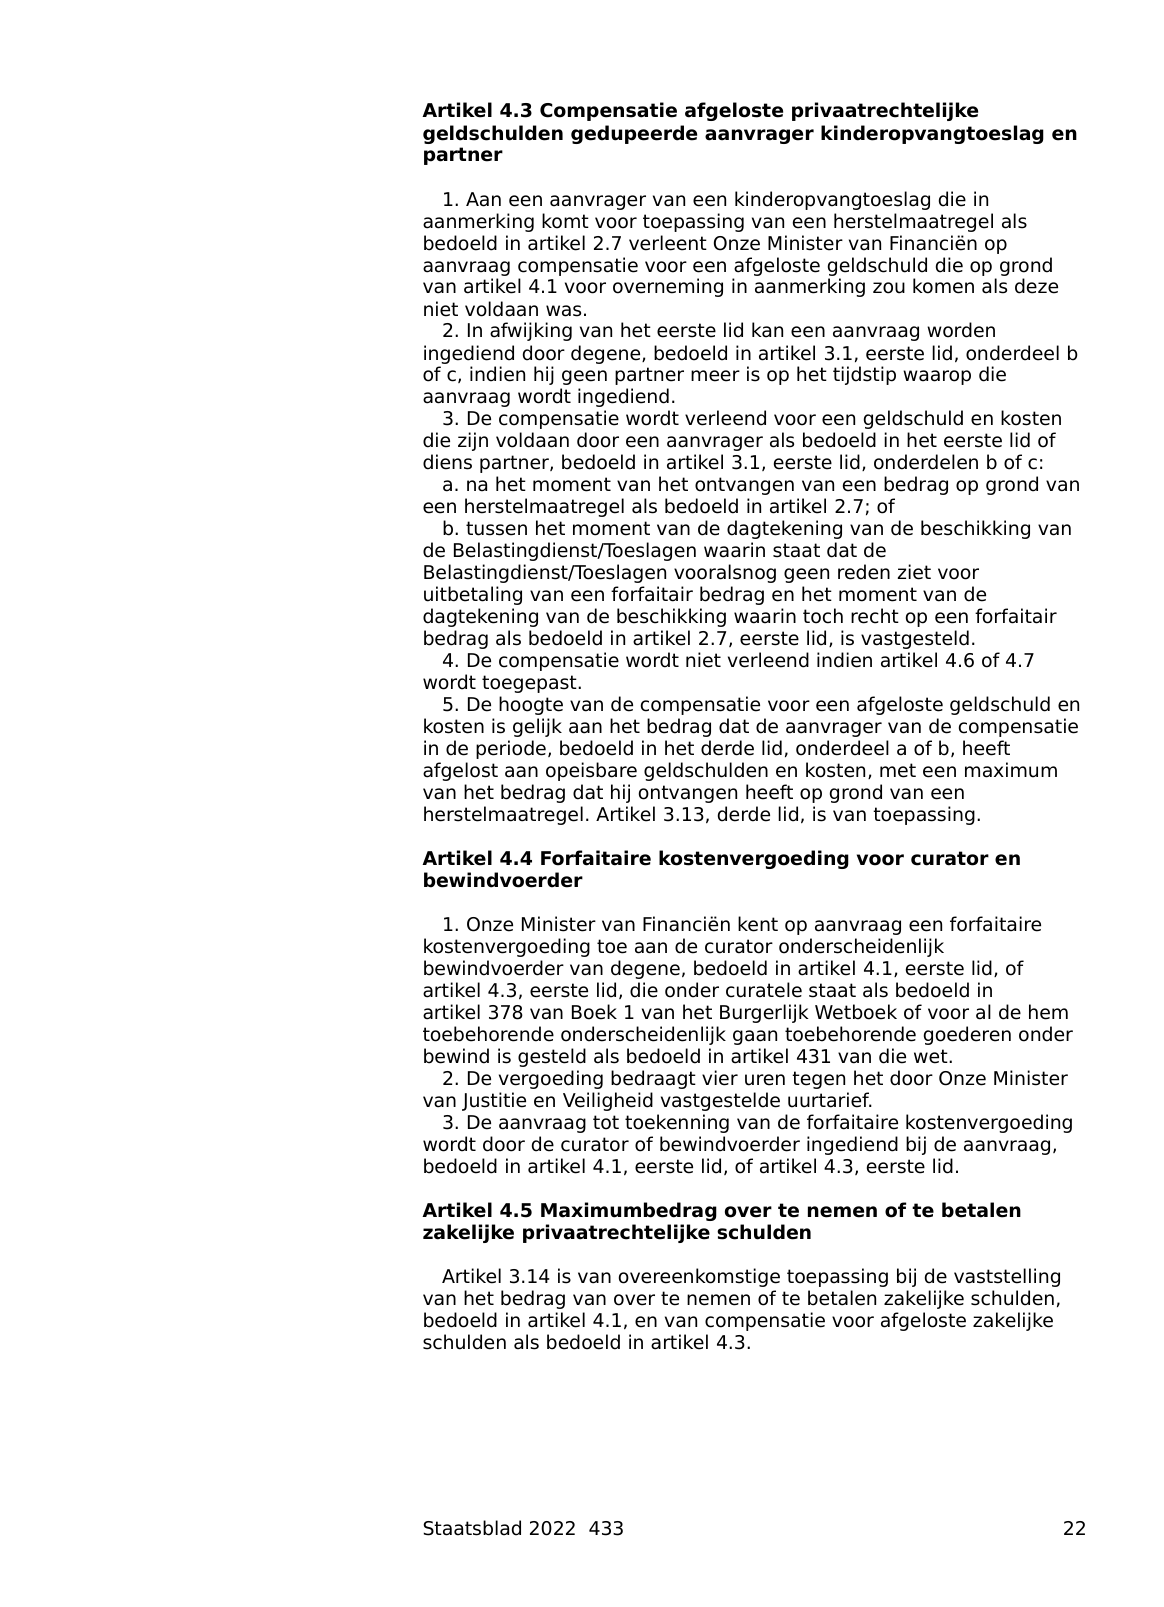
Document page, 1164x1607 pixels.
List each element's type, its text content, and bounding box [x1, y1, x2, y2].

subtitle Artikel 4.3 Compensatie afgeloste privaatrechtelijke geldschulden gedupeerde aanvrager kinderopvangtoeslag en partner [422, 100, 1087, 166]
text b. tussen het moment van de dagtekening van de beschikking van de Belastingdienst/Toeslagen waarin staat dat de Belastingdienst/Toeslagen vooralsnog geen reden ziet voor uitbetaling van een forfaitair bedrag en het moment van de dagtekening van de beschikking waarin toch recht op een forfaitair bedrag als bedoeld in artikel 2.7, eerste lid, is vastgesteld. [422, 518, 1087, 650]
text Artikel 3.14 is van overeenkomstige toepassing bij de vaststelling van het bedrag van over te nemen of te betalen zakelijke schulden, bedoeld in artikel 4.1, en van compensatie voor afgeloste zakelijke schulden als bedoeld in artikel 4.3. [422, 1266, 1087, 1354]
text a. na het moment van het ontvangen van een bedrag op grond van een herstelmaatregel als bedoeld in artikel 2.7; of [422, 474, 1087, 518]
text 2. In afwijking van het eerste lid kan een aanvraag worden ingediend door degene, bedoeld in artikel 3.1, eerste lid, onderdeel b of c, indien hij geen partner meer is op het tijdstip waarop die aanvraag wordt ingediend. [422, 320, 1087, 408]
text 3. De aanvraag tot toekenning van de forfaitaire kostenvergoeding wordt door de curator of bewindvoerder ingediend bij de aanvraag, bedoeld in artikel 4.1, eerste lid, of artikel 4.3, eerste lid. [422, 1112, 1087, 1178]
subtitle Artikel 4.4 Forfaitaire kostenvergoeding voor curator en bewindvoerder [422, 848, 1087, 892]
text 3. De compensatie wordt verleend voor een geldschuld en kosten die zijn voldaan door een aanvrager als bedoeld in het eerste lid of diens partner, bedoeld in artikel 3.1, eerste lid, onderdelen b of c: [422, 408, 1087, 474]
subtitle Artikel 4.5 Maximumbedrag over te nemen of te betalen zakelijke privaatrechtelijke schulden [422, 1200, 1087, 1244]
text 2. De vergoeding bedraagt vier uren tegen het door Onze Minister van Justitie en Veiligheid vastgestelde uurtarief. [422, 1068, 1087, 1112]
text 1. Onze Minister van Financiën kent op aanvraag een forfaitaire kostenvergoeding toe aan de curator onderscheidenlijk bewindvoerder van degene, bedoeld in artikel 4.1, eerste lid, of artikel 4.3, eerste lid, die onder curatele staat als bedoeld in artikel 378 van Boek 1 van het Burgerlijk Wetboek of voor al de hem toebehorende onderscheidenlijk gaan toebehorende goederen onder bewind is gesteld als bedoeld in artikel 431 van die wet. [422, 914, 1087, 1068]
text 4. De compensatie wordt niet verleend indien artikel 4.6 of 4.7 wordt toegepast. [422, 650, 1087, 694]
text 5. De hoogte van de compensatie voor een afgeloste geldschuld en kosten is gelijk aan het bedrag dat de aanvrager van de compensatie in de periode, bedoeld in het derde lid, onderdeel a of b, heeft afgelost aan opeisbare geldschulden en kosten, met een maximum van het bedrag dat hij ontvangen heeft op grond van een herstelmaatregel. Artikel 3.13, derde lid, is van toepassing. [422, 694, 1087, 826]
text 1. Aan een aanvrager van een kinderopvangtoeslag die in aanmerking komt voor toepassing van een herstelmaatregel als bedoeld in artikel 2.7 verleent Onze Minister van Financiën op aanvraag compensatie voor een afgeloste geldschuld die op grond van artikel 4.1 voor overneming in aanmerking zou komen als deze niet voldaan was. [422, 188, 1087, 320]
